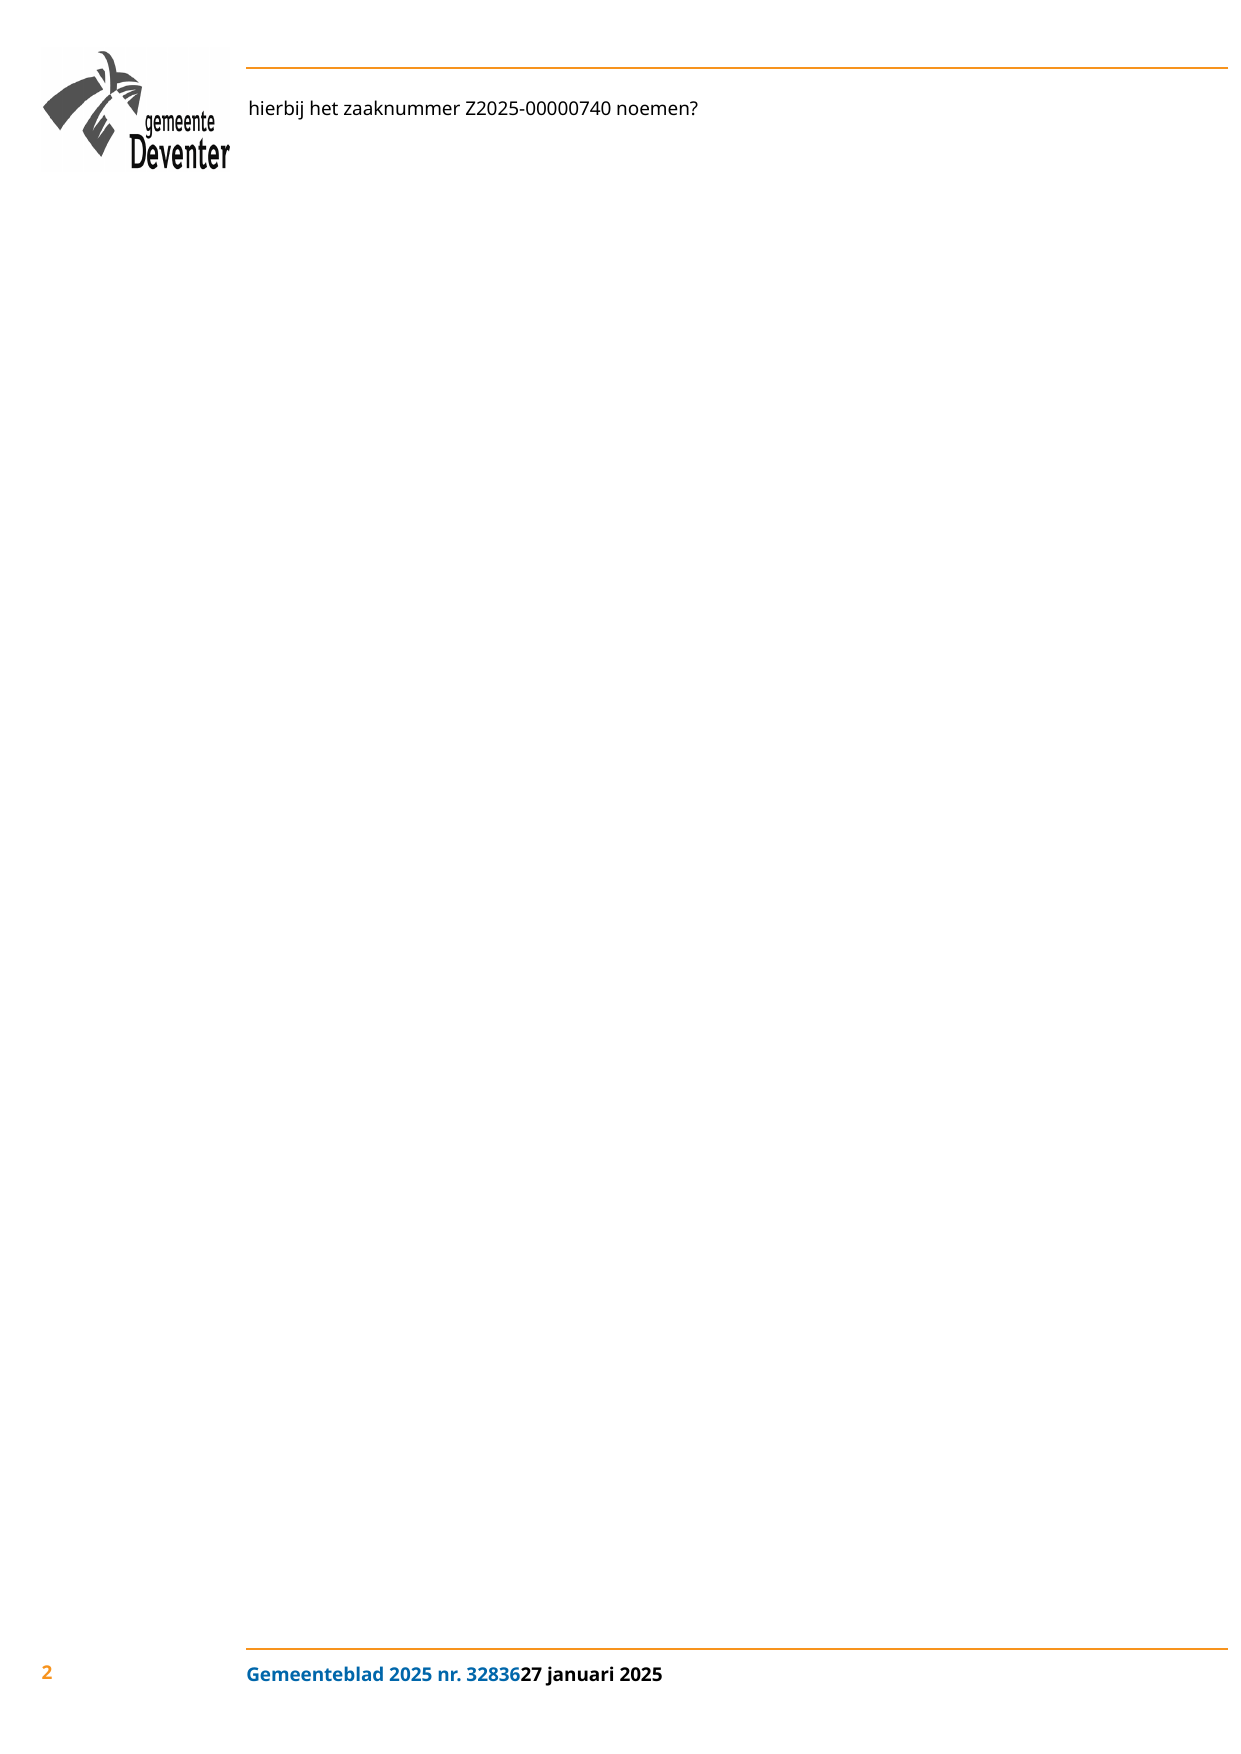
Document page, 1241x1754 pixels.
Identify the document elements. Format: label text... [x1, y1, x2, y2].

picture [41, 47, 231, 172]
text hierbij het zaaknummer Z2025-00000740 noemen? [248, 95, 1152, 121]
